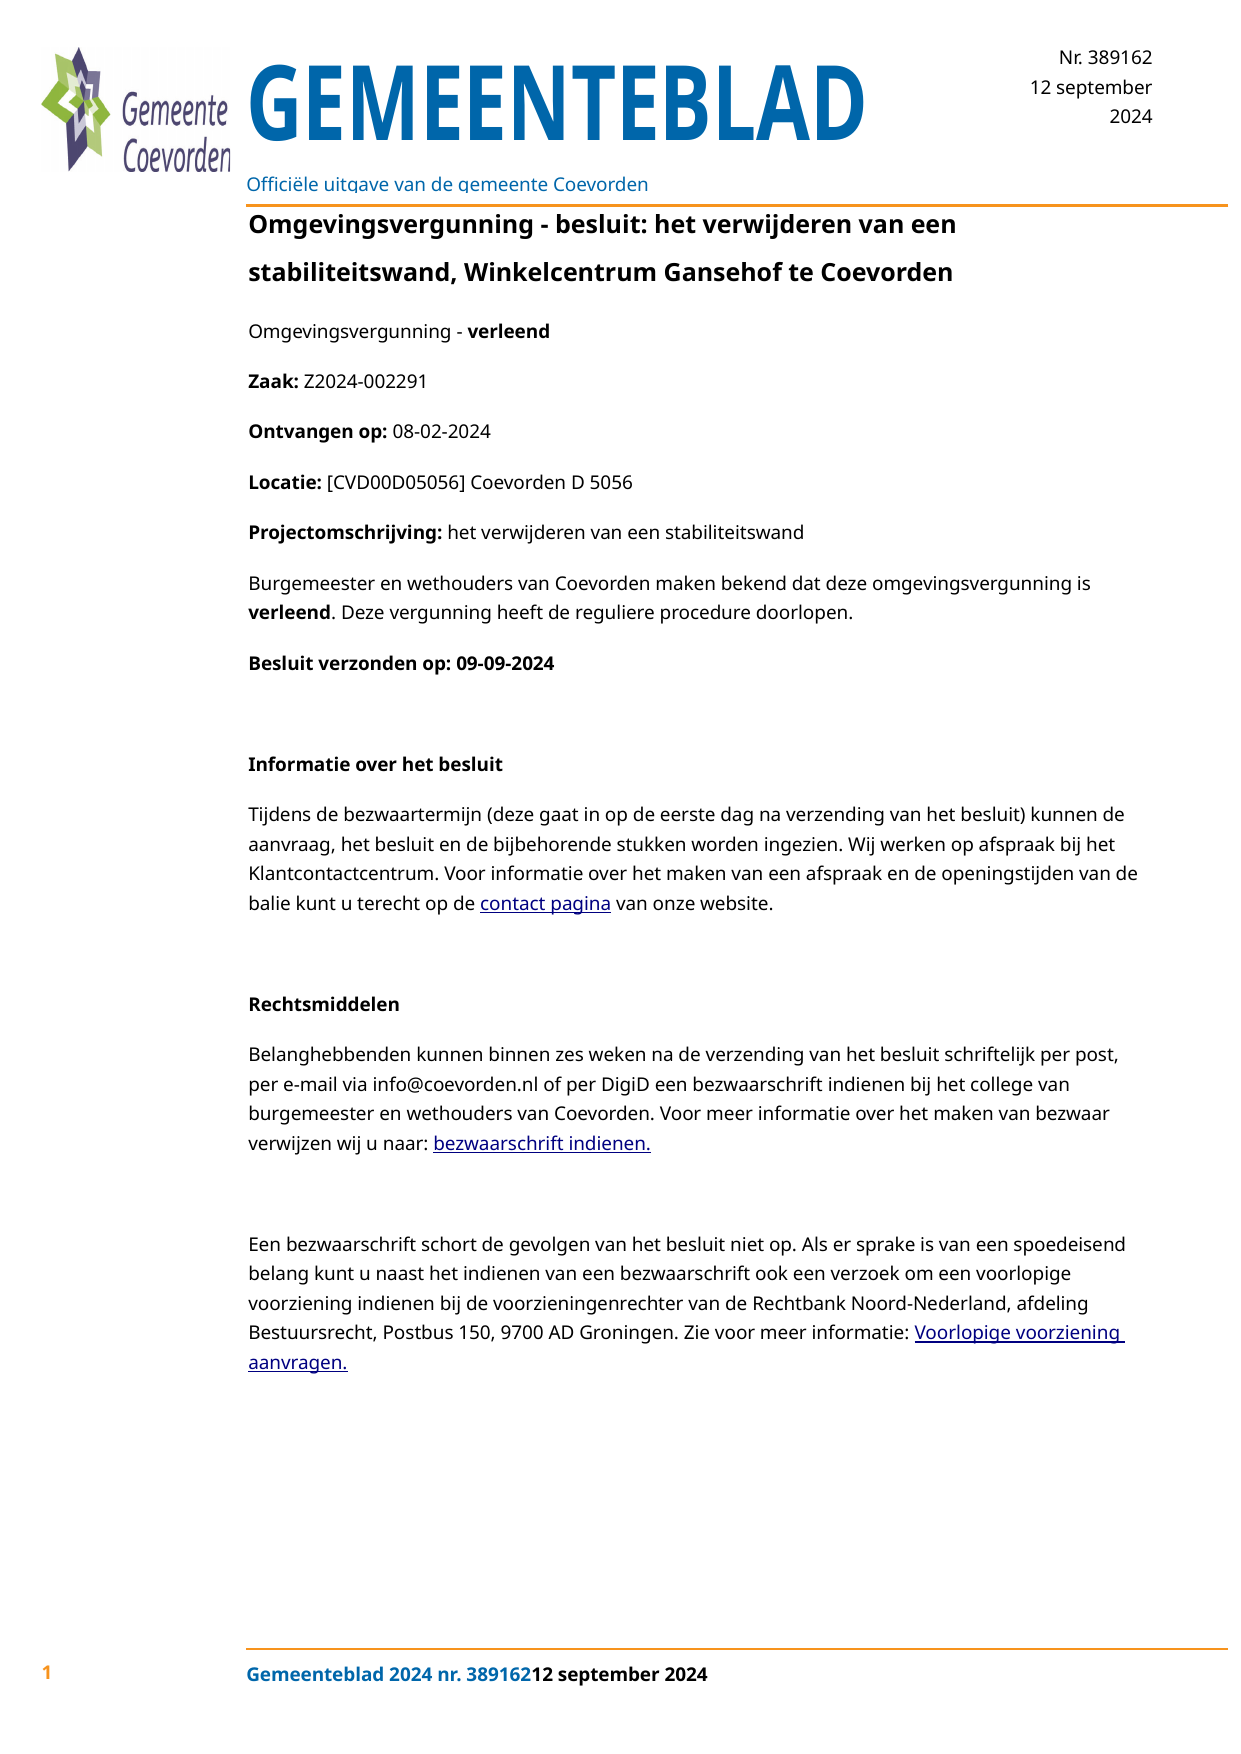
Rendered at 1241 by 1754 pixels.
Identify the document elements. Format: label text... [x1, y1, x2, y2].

text Informatie over het besluit [248, 751, 1152, 777]
text Rechtsmiddelen [248, 991, 1152, 1017]
text Projectomschrijving: het verwijderen van een stabiliteitswand [248, 519, 1152, 545]
text Burgemeester en wethouders van Coevorden maken bekend dat deze omgevingsvergunning is verleend. Deze vergunning heeft de reguliere procedure doorlopen. [248, 570, 1152, 625]
text Tijdens de bezwaartermijn (deze gaat in op de eerste dag na verzending van het besluit) kunnen de aanvraag, het besluit en de bijbehorende stukken worden ingezien. Wij werken op afspraak bij het Klantcontactcentrum. Voor informatie over het maken van een afspraak en de openingstijden van de balie kunt u terecht op de contact pagina van onze website. [248, 801, 1152, 916]
text Omgevingsvergunning - besluit: het verwijderen van een stabiliteitswand, Winkelcentrum Gansehof te Coevorden [248, 207, 1152, 288]
text Locatie: [CVD00D05056] Coevorden D 5056 [248, 469, 1152, 495]
text Zaak: Z2024-002291 [248, 368, 1152, 394]
text Een bezwaarschrift schort de gevolgen van het besluit niet op. Als er sprake is van een spoedeisend belang kunt u naast het indienen van een bezwaarschrift ook een verzoek om een voorlopige voorziening indienen bij de voorzieningenrechter van de Rechtbank Noord-Nederland, afdeling Bestuursrecht, Postbus 150, 9700 AD Groningen. Zie voor meer informatie: Voorlopige voorziening aanvragen. [248, 1231, 1152, 1375]
text Belanghebbenden kunnen binnen zes weken na de verzending van het besluit schriftelijk per post, per e-mail via info@coevorden.nl of per DigiD een bezwaarschrift indienen bij het college van burgemeester en wethouders van Coevorden. Voor meer informatie over het maken van bezwaar verwijzen wij u naar: bezwaarschrift indienen. [248, 1041, 1152, 1156]
text Ontvangen op: 08-02-2024 [248, 419, 1152, 444]
text Omgevingsvergunning - verleend [248, 318, 1152, 344]
picture [41, 47, 231, 172]
text Besluit verzonden op: 09-09-2024 [248, 650, 1152, 676]
